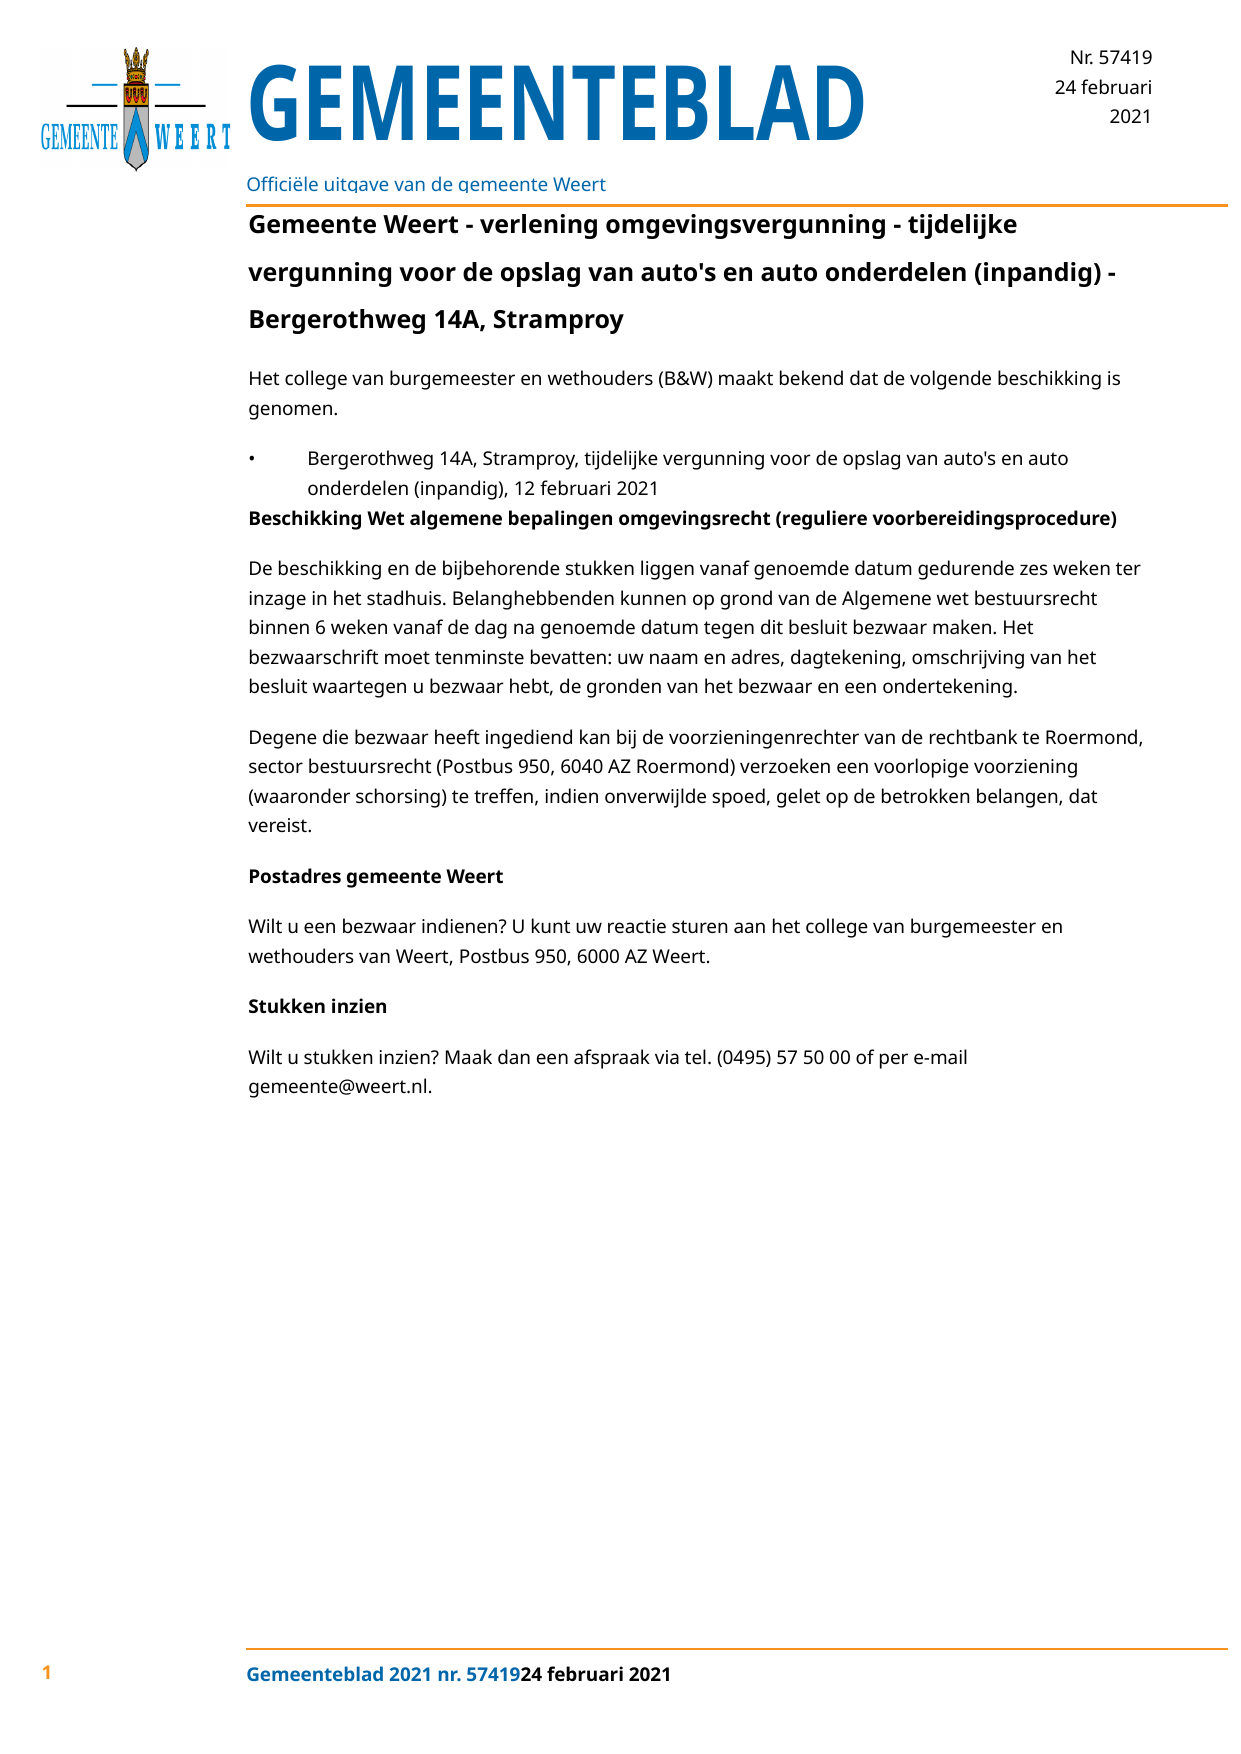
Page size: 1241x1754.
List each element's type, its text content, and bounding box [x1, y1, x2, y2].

text Wilt u stukken inzien? Maak dan een afspraak via tel. (0495) 57 50 00 of per e-mail gemeente@weert.nl. [248, 1044, 1152, 1099]
picture [41, 47, 231, 172]
text Gemeente Weert - verlening omgevingsvergunning - tijdelijke vergunning voor de opslag van auto's en auto onderdelen (inpandig) - Bergerothweg 14A, Stramproy [248, 207, 1152, 336]
text Beschikking Wet algemene bepalingen omgevingsrecht (reguliere voorbereidingsprocedure) [248, 505, 1152, 530]
text Wilt u een bezwaar indienen? U kunt uw reactie sturen aan het college van burgemeester en wethouders van Weert, Postbus 950, 6000 AZ Weert. [248, 913, 1152, 969]
text Stukken inzien [248, 993, 1152, 1019]
text Het college van burgemeester en wethouders (B&W) maakt bekend dat de volgende beschikking is genomen. [248, 366, 1152, 421]
text Degene die bezwaar heeft ingediend kan bij de voorzieningenrechter van de rechtbank te Roermond, sector bestuursrecht (Postbus 950, 6040 AZ Roermond) verzoeken een voorlopige voorziening (waaronder schorsing) te treffen, indien onverwijlde spoed, gelet op de betrokken belangen, dat vereist. [248, 724, 1152, 838]
text Postadres gemeente Weert [248, 863, 1152, 889]
list Bergerothweg 14A, Stramproy, tijdelijke vergunning voor de opslag van auto's en auto onderdelen (inpandig), 12 februari 2021 [248, 446, 1152, 501]
text De beschikking en de bijbehorende stukken liggen vanaf genoemde datum gedurende zes weken ter inzage in het stadhuis. Belanghebbenden kunnen op grond van de Algemene wet bestuursrecht binnen 6 weken vanaf de dag na genoemde datum tegen dit besluit bezwaar maken. Het bezwaarschrift moet tenminste bevatten: uw naam en adres, dagtekening, omschrijving van het besluit waartegen u bezwaar hebt, de gronden van het bezwaar en een ondertekening. [248, 555, 1152, 699]
